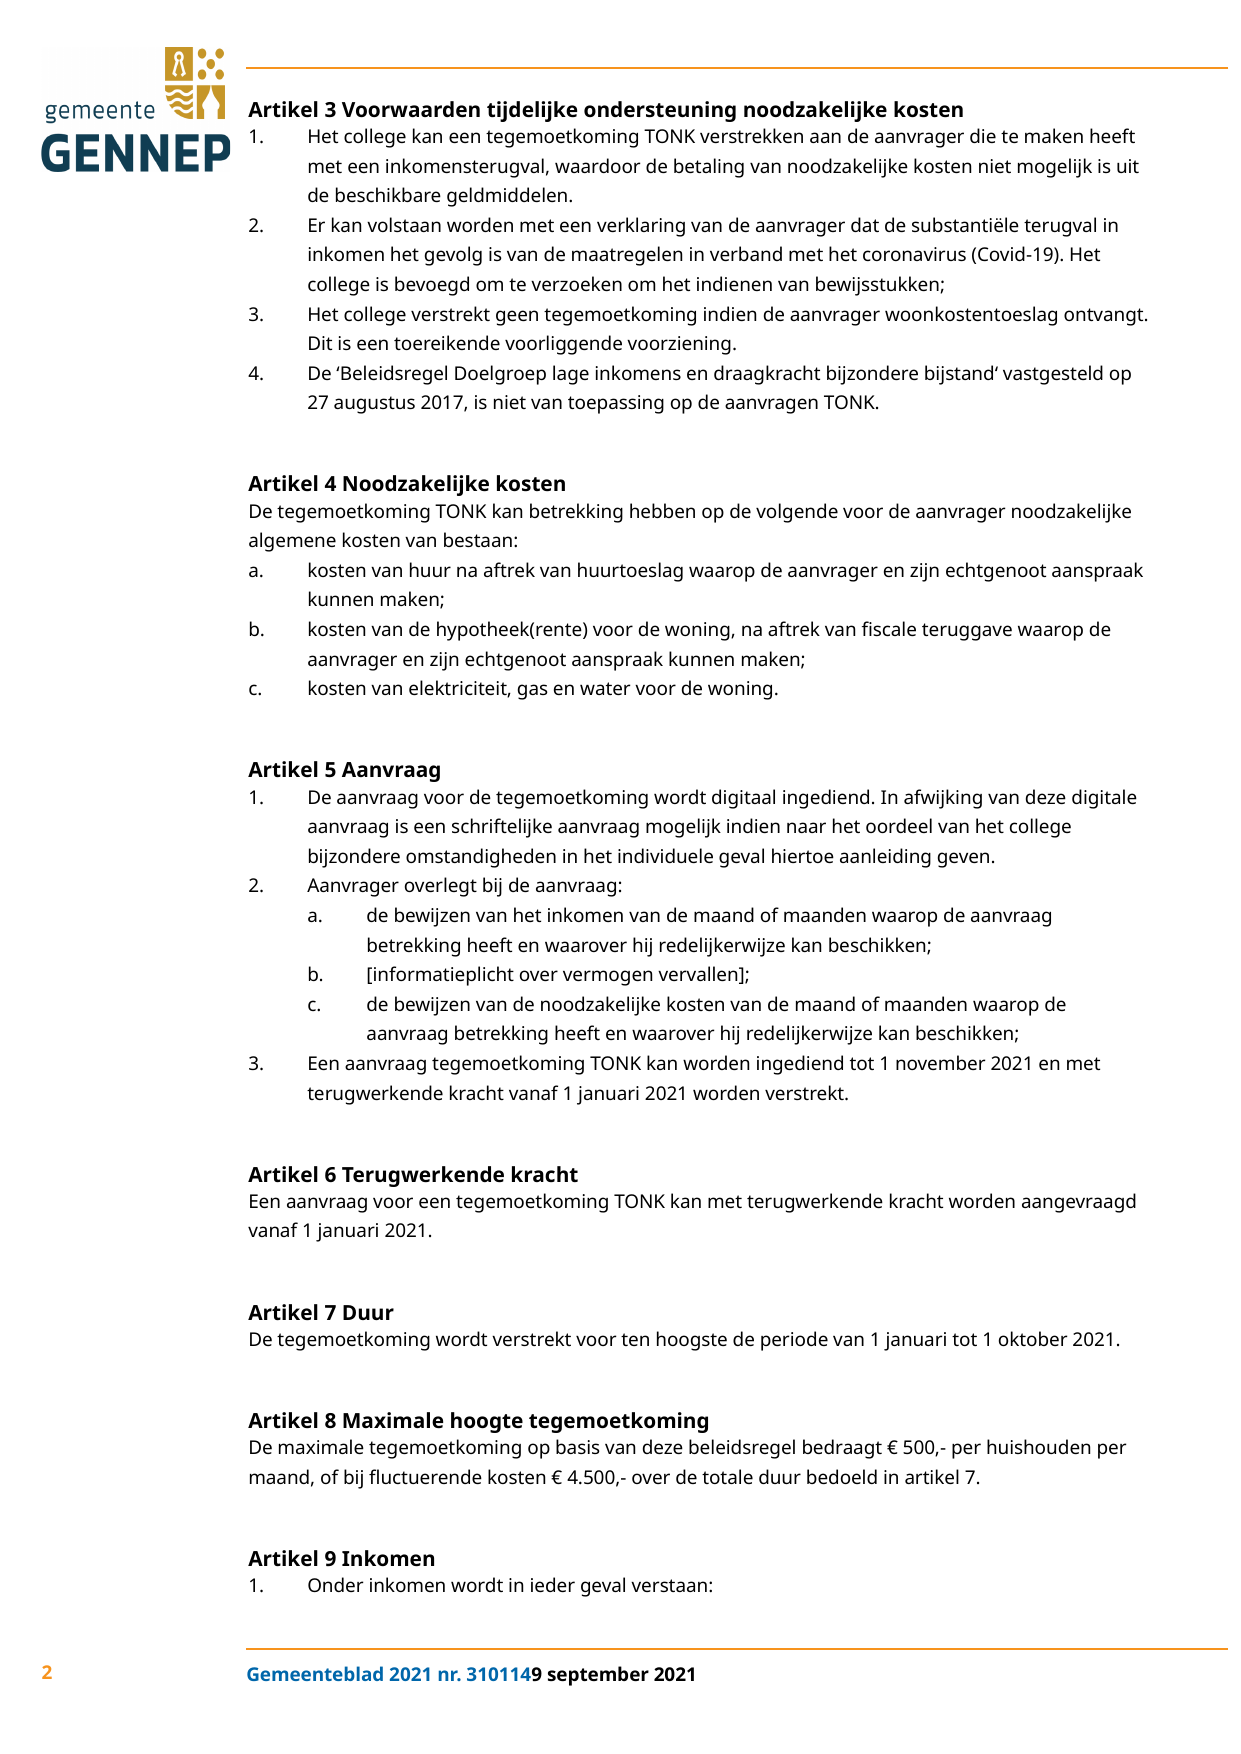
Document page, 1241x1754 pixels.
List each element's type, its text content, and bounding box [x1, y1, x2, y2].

text Artikel 9 Inkomen [248, 1544, 1152, 1573]
picture [41, 47, 231, 172]
text De tegemoetkoming TONK kan betrekking hebben op de volgende voor de aanvrager noodzakelijke algemene kosten van bestaan: [248, 498, 1152, 553]
list kosten van elektriciteit, gas en water voor de woning. [248, 675, 1152, 701]
list Aanvrager overlegt bij de aanvraag: [248, 873, 1152, 898]
text Artikel 3 Voorwaarden tijdelijke ondersteuning noodzakelijke kosten [248, 95, 1152, 123]
list De ‘Beleidsregel Doelgroep lage inkomens en draagkracht bijzondere bijstand‘ vastgesteld op 27 augustus 2017, is niet van toepassing op de aanvragen TONK. [248, 360, 1152, 415]
list Een aanvraag tegemoetkoming TONK kan worden ingediend tot 1 november 2021 en met terugwerkende kracht vanaf 1 januari 2021 worden verstrekt. [248, 1050, 1152, 1105]
text Een aanvraag voor een tegemoetkoming TONK kan met terugwerkende kracht worden aangevraagd vanaf 1 januari 2021. [248, 1188, 1152, 1243]
list Onder inkomen wordt in ieder geval verstaan: [248, 1573, 1152, 1598]
text De tegemoetkoming wordt verstrekt voor ten hoogste de periode van 1 januari tot 1 oktober 2021. [248, 1326, 1152, 1352]
list [informatieplicht over vermogen vervallen]; [307, 961, 1152, 987]
list de bewijzen van de noodzakelijke kosten van de maand of maanden waarop de aanvraag betrekking heeft en waarover hij redelijkerwijze kan beschikken; [307, 991, 1152, 1046]
list kosten van de hypotheek(rente) voor de woning, na aftrek van fiscale teruggave waarop de aanvrager en zijn echtgenoot aanspraak kunnen maken; [248, 616, 1152, 672]
text Artikel 7 Duur [248, 1298, 1152, 1326]
list Er kan volstaan worden met een verklaring van de aanvrager dat de substantiële terugval in inkomen het gevolg is van de maatregelen in verband met het coronavirus (Covid-19). Het college is bevoegd om te verzoeken om het indienen van bewijsstukken; [248, 212, 1152, 297]
list kosten van huur na aftrek van huurtoeslag waarop de aanvrager en zijn echtgenoot aanspraak kunnen maken; [248, 557, 1152, 612]
list Het college verstrekt geen tegemoetkoming indien de aanvrager woonkostentoeslag ontvangt. Dit is een toereikende voorliggende voorziening. [248, 301, 1152, 356]
list Het college kan een tegemoetkoming TONK verstrekken aan de aanvrager die te maken heeft met een inkomensterugval, waardoor de betaling van noodzakelijke kosten niet mogelijk is uit de beschikbare geldmiddelen. [248, 123, 1152, 208]
text Artikel 5 Aanvraag [248, 755, 1152, 784]
text Artikel 6 Terugwerkende kracht [248, 1160, 1152, 1188]
text Artikel 4 Noodzakelijke kosten [248, 469, 1152, 498]
list de bewijzen van het inkomen van de maand of maanden waarop de aanvraag betrekking heeft en waarover hij redelijkerwijze kan beschikken; [307, 902, 1152, 957]
text De maximale tegemoetkoming op basis van deze beleidsregel bedraagt € 500,- per huishouden per maand, of bij fluctuerende kosten € 4.500,- over de totale duur bedoeld in artikel 7. [248, 1434, 1152, 1490]
text Artikel 8 Maximale hoogte tegemoetkoming [248, 1406, 1152, 1434]
list De aanvraag voor de tegemoetkoming wordt digitaal ingediend. In afwijking van deze digitale aanvraag is een schriftelijke aanvraag mogelijk indien naar het oordeel van het college bijzondere omstandigheden in het individuele geval hiertoe aanleiding geven. [248, 784, 1152, 869]
